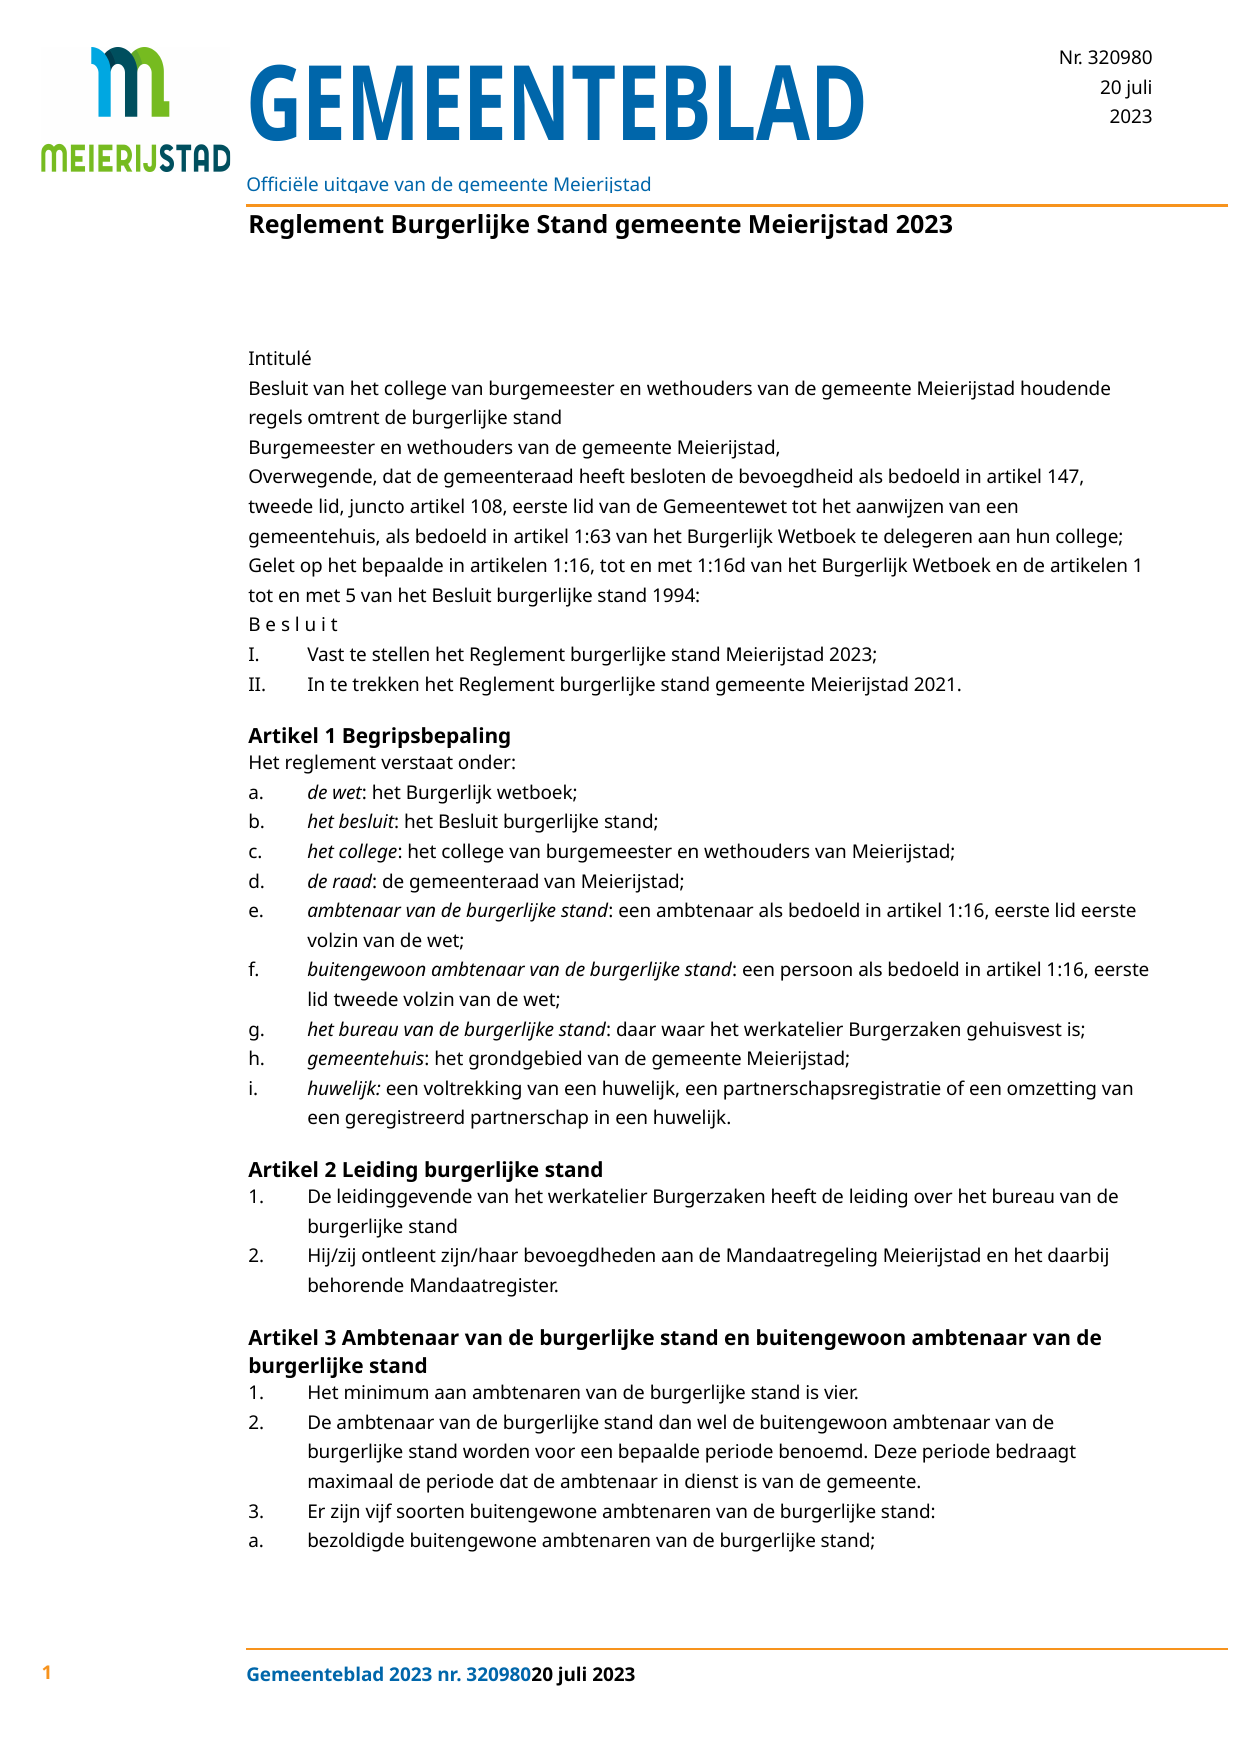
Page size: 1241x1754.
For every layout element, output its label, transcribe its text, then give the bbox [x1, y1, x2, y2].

list het college: het college van burgemeester en wethouders van Meierijstad; [248, 838, 1152, 864]
text Overwegende, dat de gemeenteraad heeft besloten de bevoegdheid als bedoeld in artikel 147, tweede lid, juncto artikel 108, eerste lid van de Gemeentewet tot het aanwijzen van een gemeentehuis, als bedoeld in artikel 1:63 van het Burgerlijk Wetboek te delegeren aan hun college; [248, 464, 1152, 548]
list de wet: het Burgerlijk wetboek; [248, 779, 1152, 805]
text Burgemeester en wethouders van de gemeente Meierijstad, [248, 434, 1152, 460]
list bezoldigde buitengewone ambtenaren van de burgerlijke stand; [248, 1527, 1152, 1553]
list huwelijk: een voltrekking van een huwelijk, een partnerschapsregistratie of een omzetting van een geregistreerd partnerschap in een huwelijk. [248, 1075, 1152, 1130]
text Artikel 3 Ambtenaar van de burgerlijke stand en buitengewoon ambtenaar van de burgerlijke stand [248, 1323, 1152, 1379]
list Er zijn vijf soorten buitengewone ambtenaren van de burgerlijke stand: [248, 1498, 1152, 1523]
picture [41, 47, 231, 172]
text Besluit van het college van burgemeester en wethouders van de gemeente Meierijstad houdende regels omtrent de burgerlijke stand [248, 375, 1152, 430]
list De ambtenaar van de burgerlijke stand dan wel de buitengewoon ambtenaar van de burgerlijke stand worden voor een bepaalde periode benoemd. Deze periode bedraagt maximaal de periode dat de ambtenaar in dienst is van de gemeente. [248, 1409, 1152, 1494]
text Het reglement verstaat onder: [248, 749, 1152, 775]
text B e s l u i t [248, 612, 1152, 637]
list De leidinggevende van het werkatelier Burgerzaken heeft de leiding over het bureau van de burgerlijke stand [248, 1183, 1152, 1239]
list Hij/zij ontleent zijn/haar bevoegdheden aan de Mandaatregeling Meierijstad en het daarbij behorende Mandaatregister. [248, 1243, 1152, 1298]
text Gelet op het bepaalde in artikelen 1:16, tot en met 1:16d van het Burgerlijk Wetboek en de artikelen 1 tot en met 5 van het Besluit burgerlijke stand 1994: [248, 552, 1152, 608]
list het bureau van de burgerlijke stand: daar waar het werkatelier Burgerzaken gehuisvest is; [248, 1016, 1152, 1042]
text Reglement Burgerlijke Stand gemeente Meierijstad 2023 [248, 207, 1152, 241]
text Intitulé [248, 345, 1152, 371]
list Het minimum aan ambtenaren van de burgerlijke stand is vier. [248, 1379, 1152, 1405]
text Artikel 2 Leiding burgerlijke stand [248, 1155, 1152, 1183]
text Artikel 1 Begripsbepaling [248, 721, 1152, 749]
list ambtenaar van de burgerlijke stand: een ambtenaar als bedoeld in artikel 1:16, eerste lid eerste volzin van de wet; [248, 897, 1152, 953]
list Vast te stellen het Reglement burgerlijke stand Meierijstad 2023; [248, 641, 1152, 667]
list buitengewoon ambtenaar van de burgerlijke stand: een persoon als bedoeld in artikel 1:16, eerste lid tweede volzin van de wet; [248, 957, 1152, 1012]
list de raad: de gemeenteraad van Meierijstad; [248, 868, 1152, 894]
list gemeentehuis: het grondgebied van de gemeente Meierijstad; [248, 1045, 1152, 1071]
list In te trekken het Reglement burgerlijke stand gemeente Meierijstad 2021. [248, 671, 1152, 696]
list het besluit: het Besluit burgerlijke stand; [248, 809, 1152, 834]
